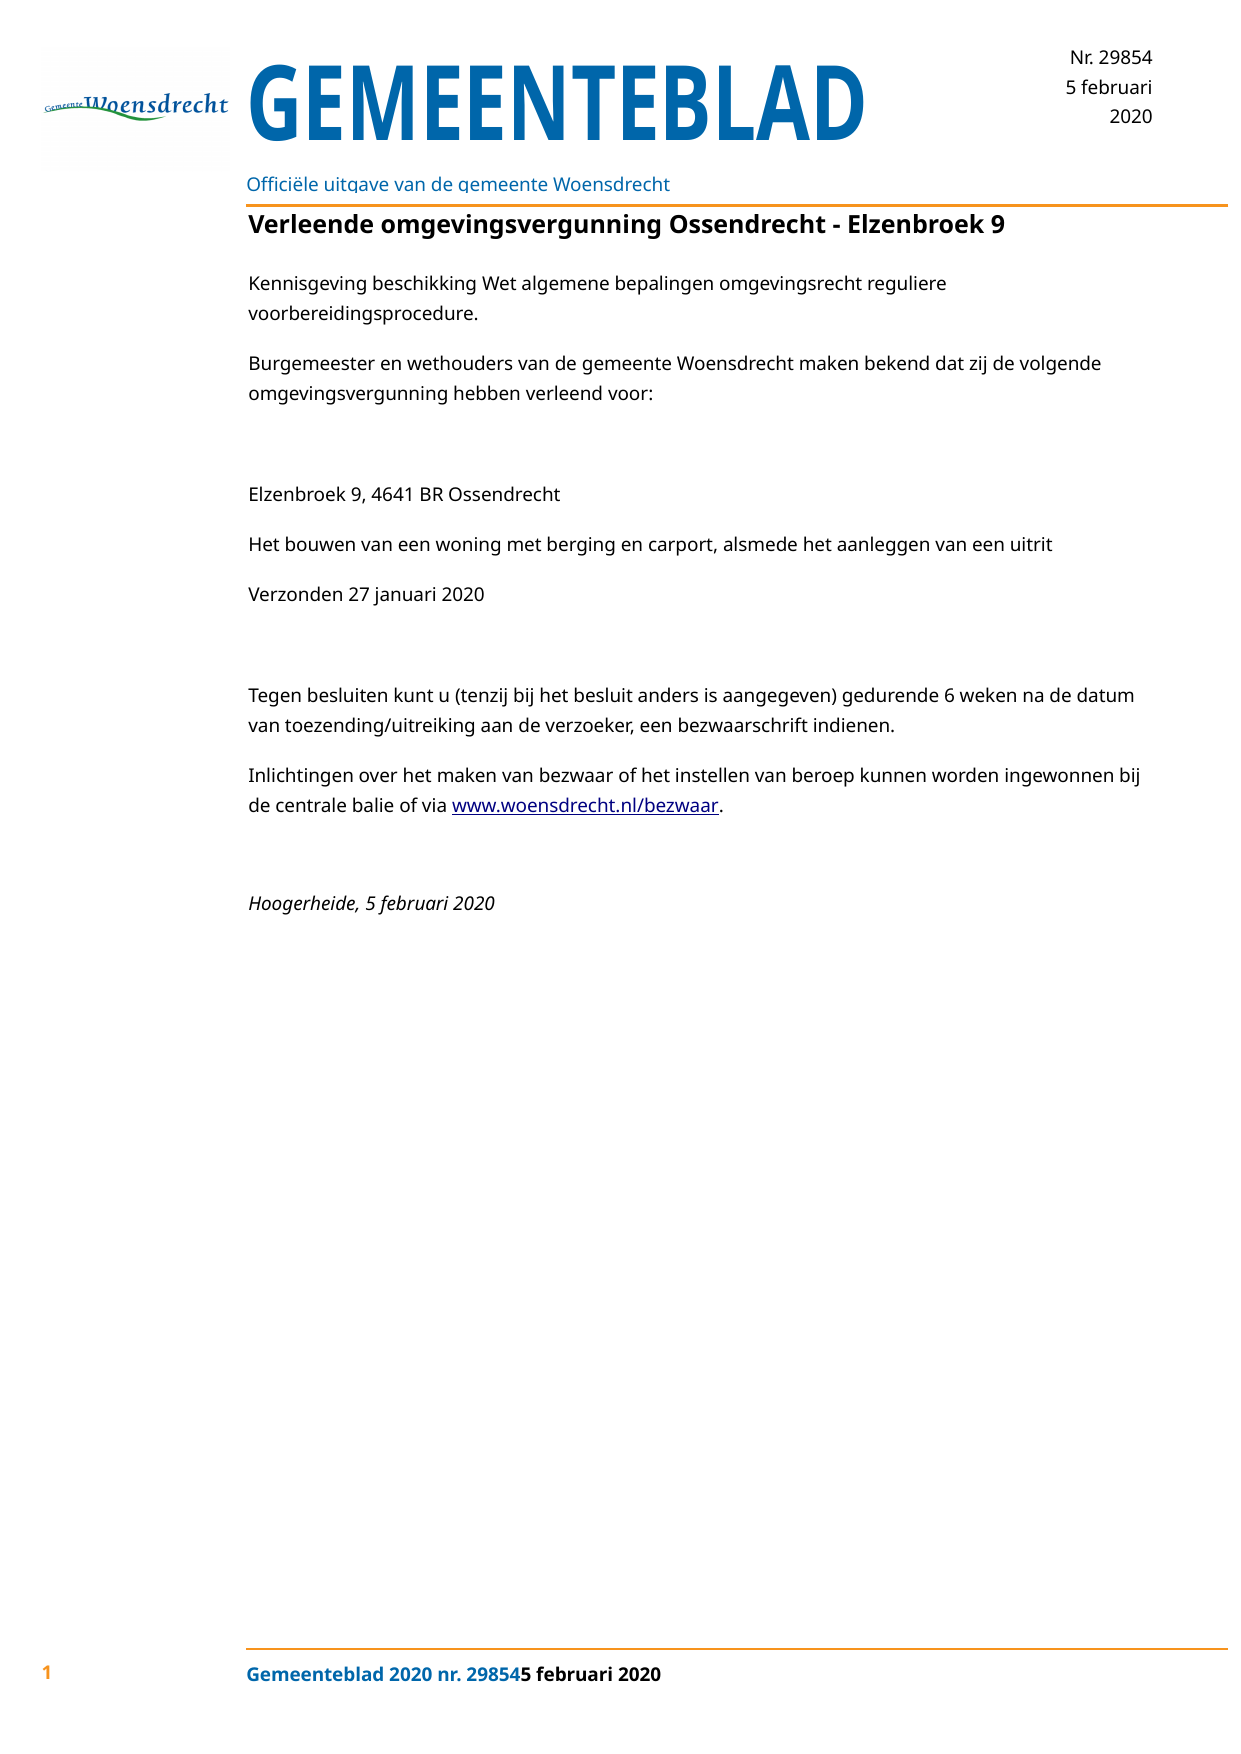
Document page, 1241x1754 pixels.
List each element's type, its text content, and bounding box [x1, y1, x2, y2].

text Tegen besluiten kunt u (tenzij bij het besluit anders is aangegeven) gedurende 6 weken na de datum van toezending/uitreiking aan de verzoeker, een bezwaarschrift indienen. [248, 682, 1152, 738]
text Verleende omgevingsvergunning Ossendrecht - Elzenbroek 9 [248, 207, 1152, 241]
text Het bouwen van een woning met berging en carport, alsmede het aanleggen van een uitrit [248, 531, 1152, 557]
picture [41, 47, 231, 172]
text Hoogerheide, 5 februari 2020 [248, 890, 1152, 916]
text Burgemeester en wethouders van de gemeente Woensdrecht maken bekend dat zij de volgende omgevingsvergunning hebben verleend voor: [248, 350, 1152, 406]
text Inlichtingen over het maken van bezwaar of het instellen van beroep kunnen worden ingewonnen bij de centrale balie of via www.woensdrecht.nl/bezwaar. [248, 762, 1152, 818]
text Kennisgeving beschikking Wet algemene bepalingen omgevingsrecht reguliere voorbereidingsprocedure. [248, 270, 1152, 326]
text Elzenbroek 9, 4641 BR Ossendrecht [248, 481, 1152, 506]
text Verzonden 27 januari 2020 [248, 582, 1152, 607]
